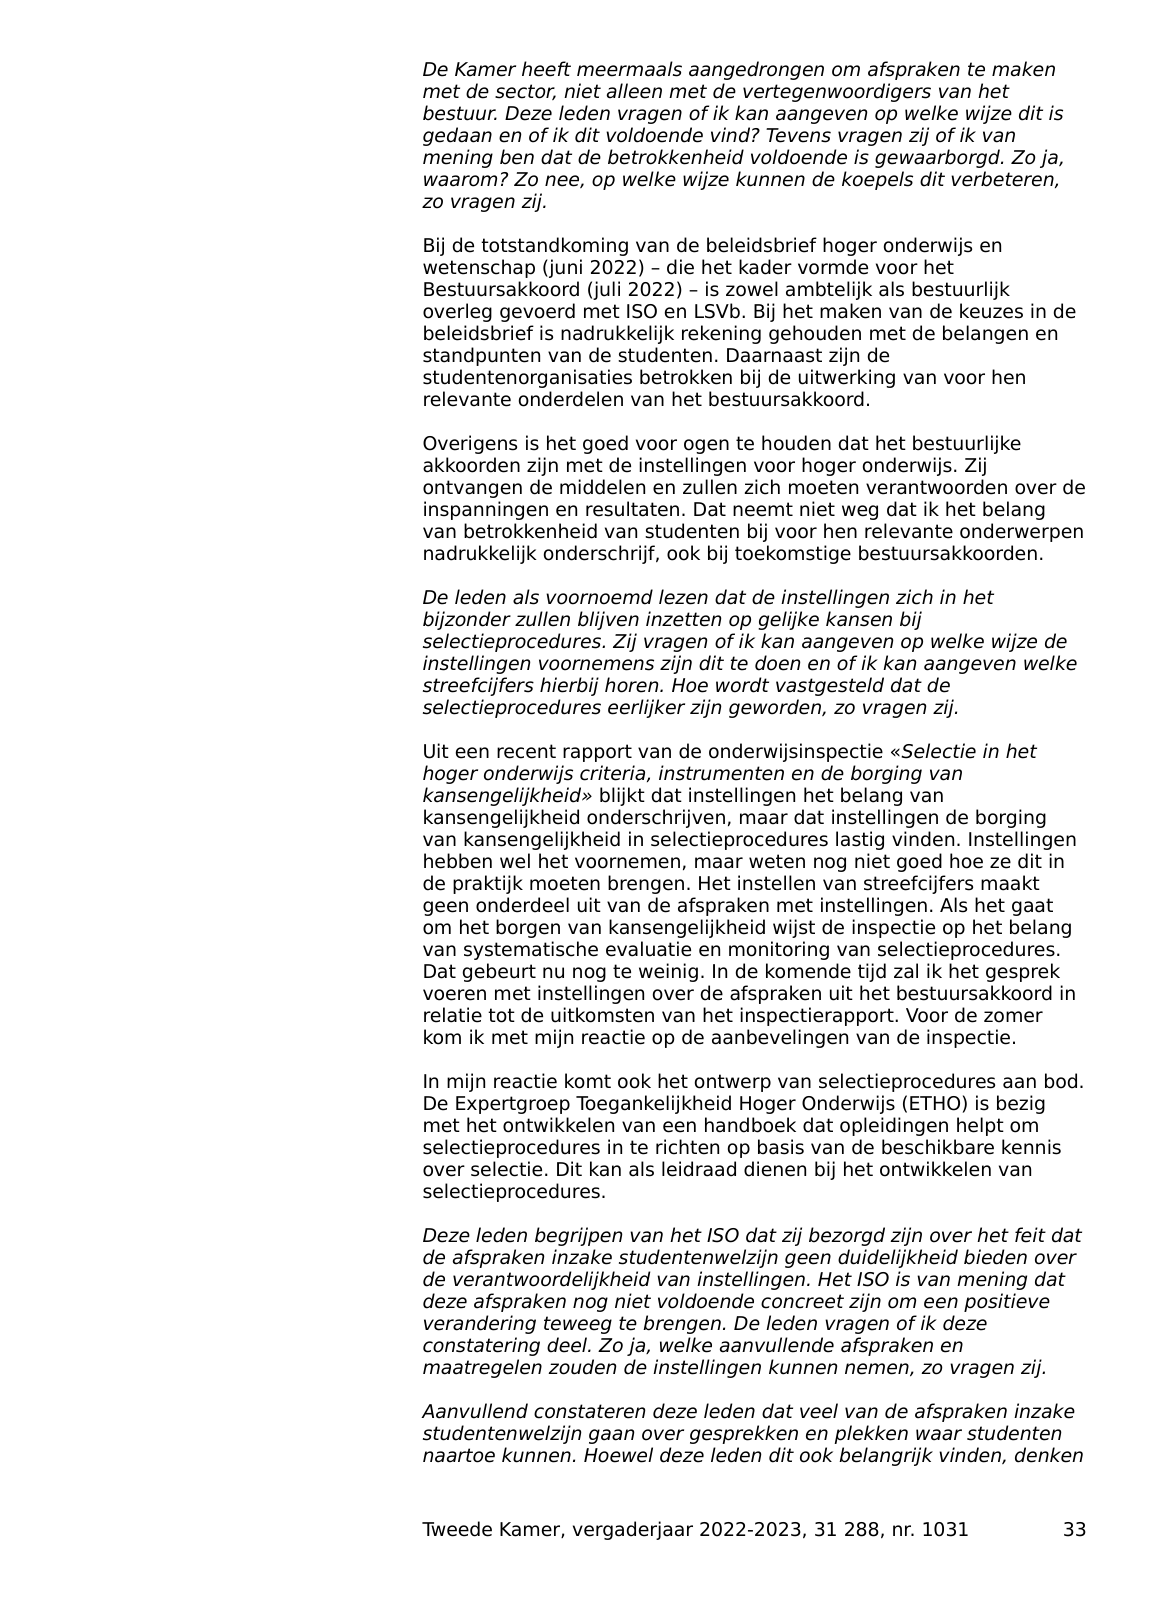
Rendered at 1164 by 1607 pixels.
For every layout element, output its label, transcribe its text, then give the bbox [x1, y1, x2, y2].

text Deze leden begrijpen van het ISO dat zij bezorgd zijn over het feit dat de afspraken inzake studentenwelzijn geen duidelijkheid bieden over de verantwoordelijkheid van instellingen. Het ISO is van mening dat deze afspraken nog niet voldoende concreet zijn om een positieve verandering teweeg te brengen. De leden vragen of ik deze constatering deel. Zo ja, welke aanvullende afspraken en maatregelen zouden de instellingen kunnen nemen, zo vragen zij. [422, 1225, 1087, 1379]
text Aanvullend constateren deze leden dat veel van de afspraken inzake studentenwelzijn gaan over gesprekken en plekken waar studenten naartoe kunnen. Hoewel deze leden dit ook belangrijk vinden, denken [422, 1401, 1087, 1467]
text In mijn reactie komt ook het ontwerp van selectieprocedures aan bod. De Expertgroep Toegankelijkheid Hoger Onderwijs (ETHO) is bezig met het ontwikkelen van een handboek dat opleidingen helpt om selectieprocedures in te richten op basis van de beschikbare kennis over selectie. Dit kan als leidraad dienen bij het ontwikkelen van selectieprocedures. [422, 1071, 1087, 1203]
text Bij de totstandkoming van de beleidsbrief hoger onderwijs en wetenschap (juni 2022) – die het kader vormde voor het Bestuursakkoord (juli 2022) – is zowel ambtelijk als bestuurlijk overleg gevoerd met ISO en LSVb. Bij het maken van de keuzes in de beleidsbrief is nadrukkelijk rekening gehouden met de belangen en standpunten van de studenten. Daarnaast zijn de studentenorganisaties betrokken bij de uitwerking van voor hen relevante onderdelen van het bestuursakkoord. [422, 235, 1087, 411]
text Uit een recent rapport van de onderwijsinspectie «Selectie in het hoger onderwijs criteria, instrumenten en de borging van kansengelijkheid» blijkt dat instellingen het belang van kansengelijkheid onderschrijven, maar dat instellingen de borging van kansengelijkheid in selectieprocedures lastig vinden. Instellingen hebben wel het voornemen, maar weten nog niet goed hoe ze dit in de praktijk moeten brengen. Het instellen van streefcijfers maakt geen onderdeel uit van de afspraken met instellingen. Als het gaat om het borgen van kansengelijkheid wijst de inspectie op het belang van systematische evaluatie en monitoring van selectieprocedures. Dat gebeurt nu nog te weinig. In de komende tijd zal ik het gesprek voeren met instellingen over de afspraken uit het bestuursakkoord in relatie tot de uitkomsten van het inspectierapport. Voor de zomer kom ik met mijn reactie op de aanbevelingen van de inspectie. [422, 741, 1087, 1049]
text Overigens is het goed voor ogen te houden dat het bestuurlijke akkoorden zijn met de instellingen voor hoger onderwijs. Zij ontvangen de middelen en zullen zich moeten verantwoorden over de inspanningen en resultaten. Dat neemt niet weg dat ik het belang van betrokkenheid van studenten bij voor hen relevante onderwerpen nadrukkelijk onderschrijf, ook bij toekomstige bestuursakkoorden. [422, 433, 1087, 565]
text De leden als voornoemd lezen dat de instellingen zich in het bijzonder zullen blijven inzetten op gelijke kansen bij selectieprocedures. Zij vragen of ik kan aangeven op welke wijze de instellingen voornemens zijn dit te doen en of ik kan aangeven welke streefcijfers hierbij horen. Hoe wordt vastgesteld dat de selectieprocedures eerlijker zijn geworden, zo vragen zij. [422, 587, 1087, 719]
text De Kamer heeft meermaals aangedrongen om afspraken te maken met de sector, niet alleen met de vertegenwoordigers van het bestuur. Deze leden vragen of ik kan aangeven op welke wijze dit is gedaan en of ik dit voldoende vind? Tevens vragen zij of ik van mening ben dat de betrokkenheid voldoende is gewaarborgd. Zo ja, waarom? Zo nee, op welke wijze kunnen de koepels dit verbeteren, zo vragen zij. [422, 59, 1087, 213]
